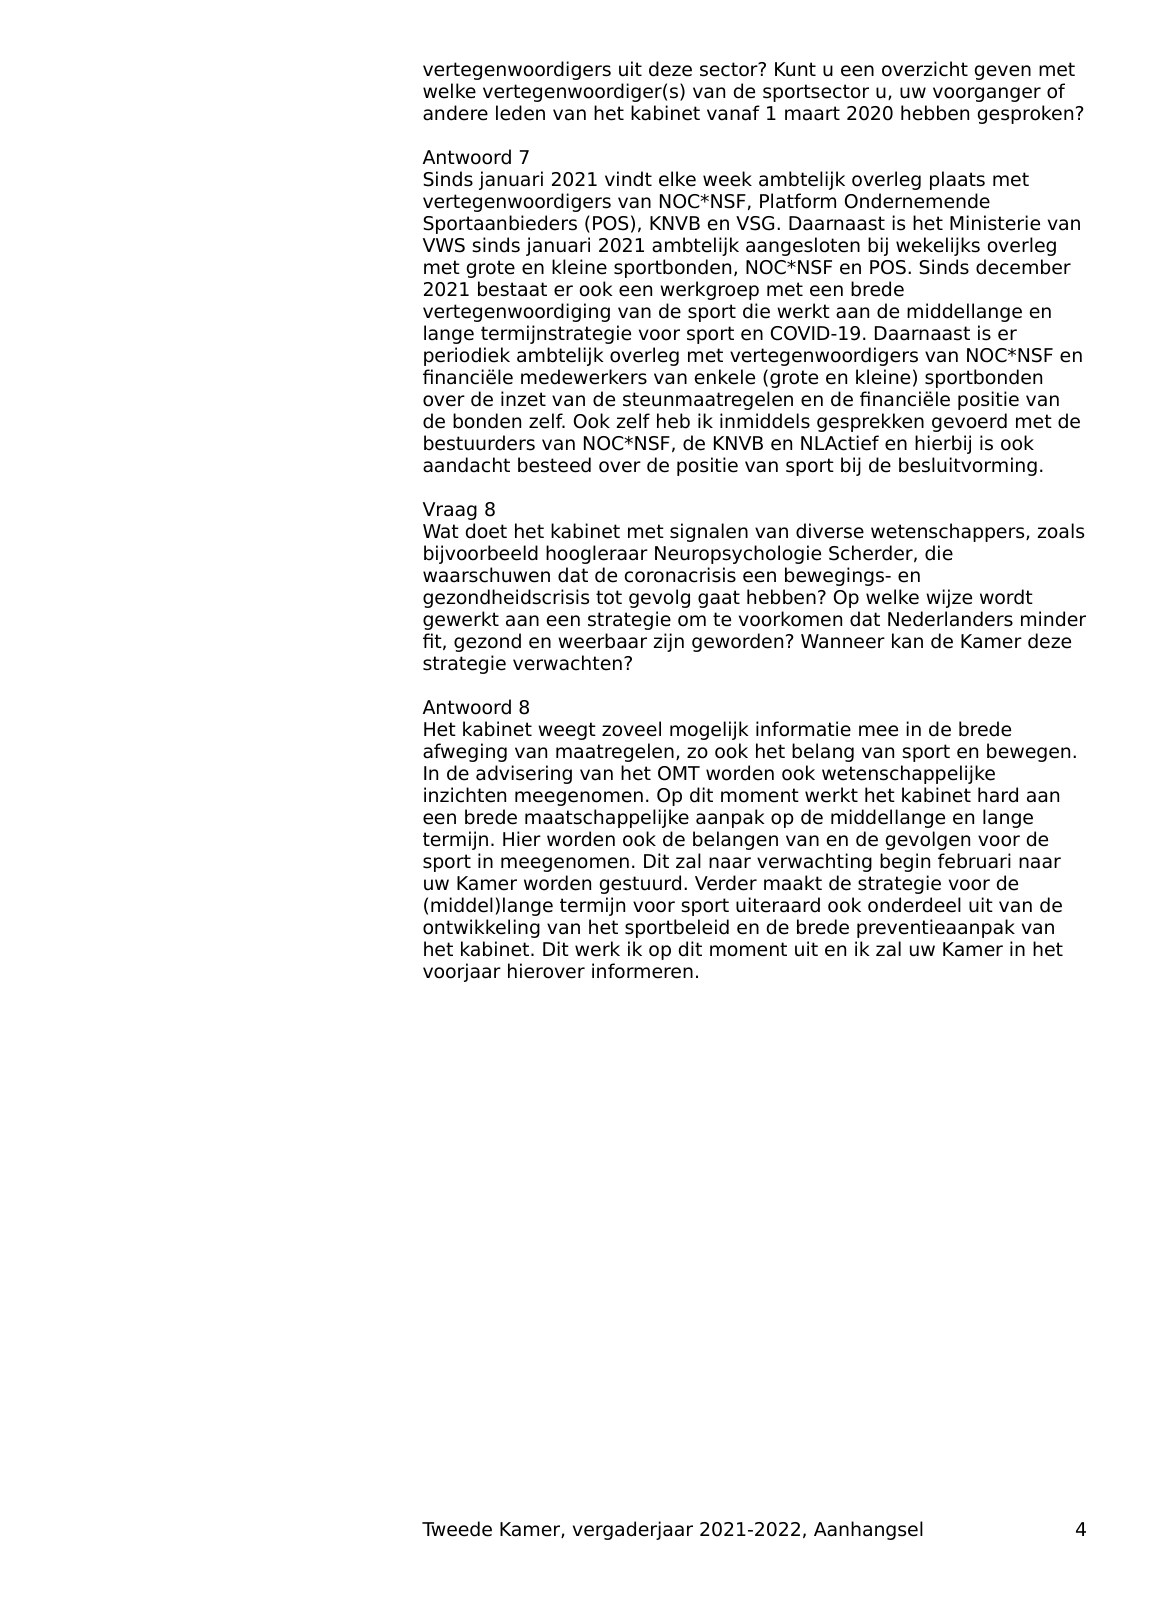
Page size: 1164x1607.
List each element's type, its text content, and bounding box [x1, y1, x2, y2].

text Antwoord 8 [422, 697, 1087, 719]
text Antwoord 7 [422, 147, 1087, 169]
text vertegenwoordigers uit deze sector? Kunt u een overzicht geven met welke vertegenwoordiger(s) van de sportsector u, uw voorganger of andere leden van het kabinet vanaf 1 maart 2020 hebben gesproken? [422, 59, 1087, 125]
text Het kabinet weegt zoveel mogelijk informatie mee in de brede afweging van maatregelen, zo ook het belang van sport en bewegen. In de advisering van het OMT worden ook wetenschappelijke inzichten meegenomen. Op dit moment werkt het kabinet hard aan een brede maatschappelijke aanpak op de middellange en lange termijn. Hier worden ook de belangen van en de gevolgen voor de sport in meegenomen. Dit zal naar verwachting begin februari naar uw Kamer worden gestuurd. Verder maakt de strategie voor de (middel)lange termijn voor sport uiteraard ook onderdeel uit van de ontwikkeling van het sportbeleid en de brede preventieaanpak van het kabinet. Dit werk ik op dit moment uit en ik zal uw Kamer in het voorjaar hierover informeren. [422, 719, 1087, 983]
text Wat doet het kabinet met signalen van diverse wetenschappers, zoals bijvoorbeeld hoogleraar Neuropsychologie Scherder, die waarschuwen dat de coronacrisis een bewegings- en gezondheidscrisis tot gevolg gaat hebben? Op welke wijze wordt gewerkt aan een strategie om te voorkomen dat Nederlanders minder fit, gezond en weerbaar zijn geworden? Wanneer kan de Kamer deze strategie verwachten? [422, 521, 1087, 675]
text Vraag 8 [422, 499, 1087, 521]
text Sinds januari 2021 vindt elke week ambtelijk overleg plaats met vertegenwoordigers van NOC*NSF, Platform Ondernemende Sportaanbieders (POS), KNVB en VSG. Daarnaast is het Ministerie van VWS sinds januari 2021 ambtelijk aangesloten bij wekelijks overleg met grote en kleine sportbonden, NOC*NSF en POS. Sinds december 2021 bestaat er ook een werkgroep met een brede vertegenwoordiging van de sport die werkt aan de middellange en lange termijnstrategie voor sport en COVID-19. Daarnaast is er periodiek ambtelijk overleg met vertegenwoordigers van NOC*NSF en financiële medewerkers van enkele (grote en kleine) sportbonden over de inzet van de steunmaatregelen en de financiële positie van de bonden zelf. Ook zelf heb ik inmiddels gesprekken gevoerd met de bestuurders van NOC*NSF, de KNVB en NLActief en hierbij is ook aandacht besteed over de positie van sport bij de besluitvorming. [422, 169, 1087, 477]
